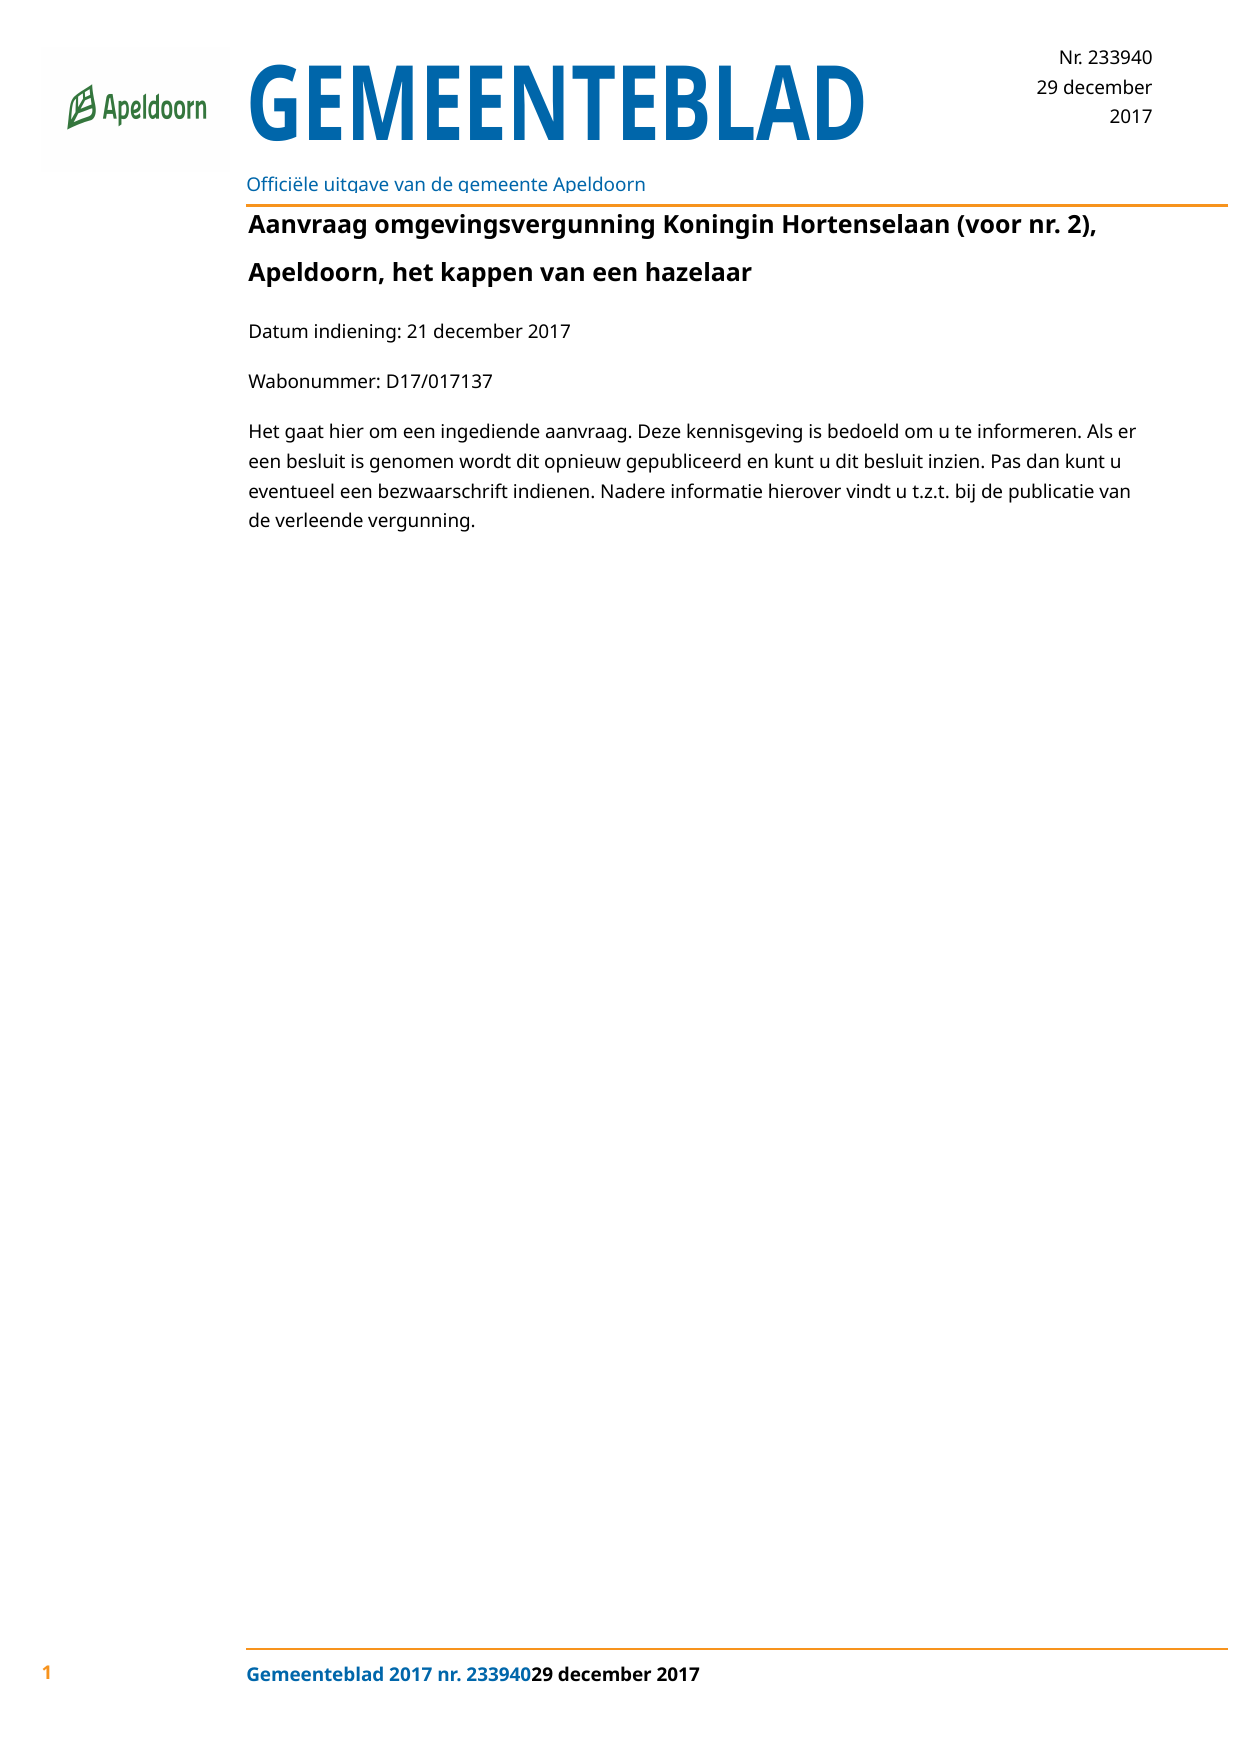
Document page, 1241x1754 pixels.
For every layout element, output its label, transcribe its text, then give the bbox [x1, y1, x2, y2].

picture [41, 47, 231, 172]
text Aanvraag omgevingsvergunning Koningin Hortenselaan (voor nr. 2), Apeldoorn, het kappen van een hazelaar [248, 207, 1152, 288]
text Het gaat hier om een ingediende aanvraag. Deze kennisgeving is bedoeld om u te informeren. Als er een besluit is genomen wordt dit opnieuw gepubliceerd en kunt u dit besluit inzien. Pas dan kunt u eventueel een bezwaarschrift indienen. Nadere informatie hierover vindt u t.z.t. bij de publicatie van de verleende vergunning. [248, 419, 1152, 533]
text Datum indiening: 21 december 2017 [248, 318, 1152, 344]
text Wabonummer: D17/017137 [248, 368, 1152, 394]
